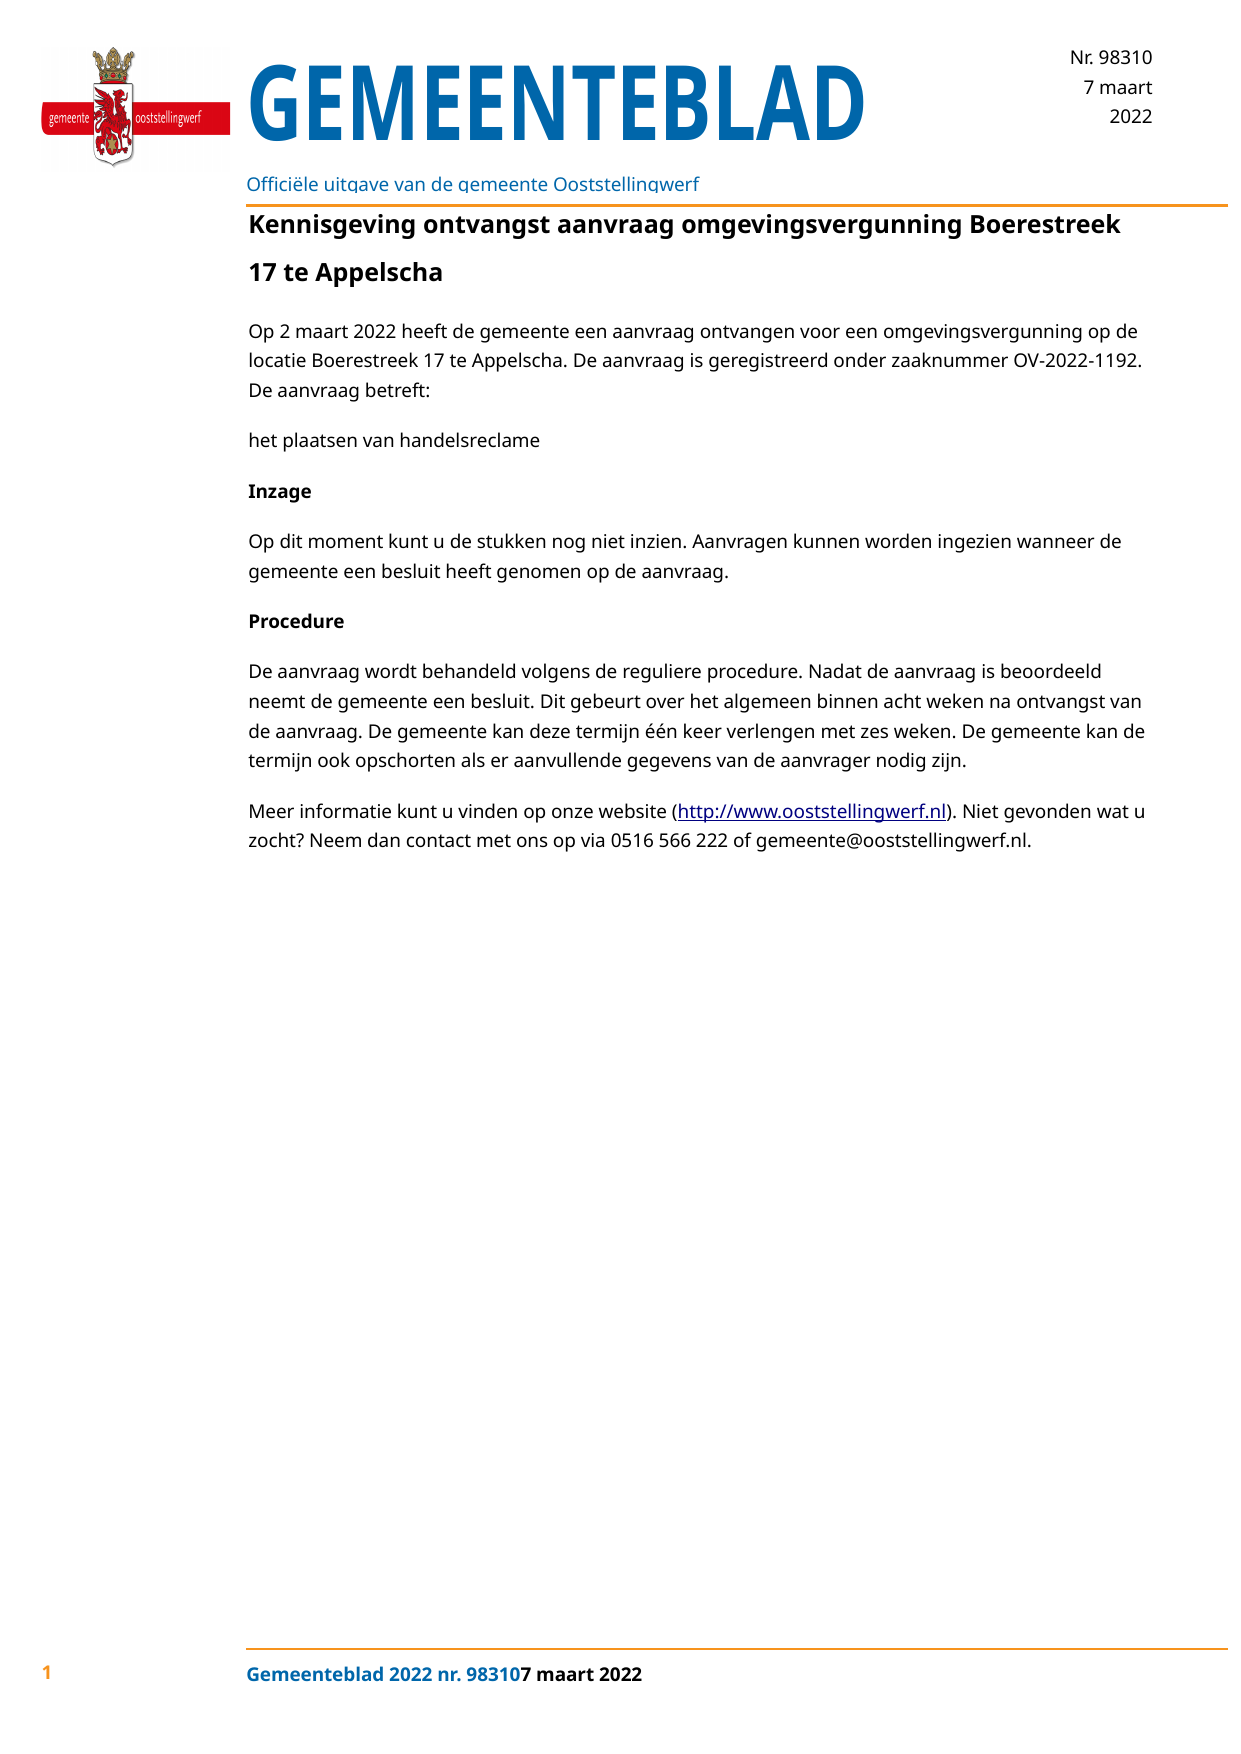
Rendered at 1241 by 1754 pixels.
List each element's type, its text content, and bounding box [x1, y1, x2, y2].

text Op dit moment kunt u de stukken nog niet inzien. Aanvragen kunnen worden ingezien wanneer de gemeente een besluit heeft genomen op de aanvraag. [248, 528, 1152, 584]
text Inzage [248, 478, 1152, 504]
text Kennisgeving ontvangst aanvraag omgevingsvergunning Boerestreek 17 te Appelscha [248, 207, 1152, 288]
text De aanvraag wordt behandeld volgens de reguliere procedure. Nadat de aanvraag is beoordeeld neemt de gemeente een besluit. Dit gebeurt over het algemeen binnen acht weken na ontvangst van de aanvraag. De gemeente kan deze termijn één keer verlengen met zes weken. De gemeente kan de termijn ook opschorten als er aanvullende gegevens van de aanvrager nodig zijn. [248, 659, 1152, 773]
text Meer informatie kunt u vinden op onze website (http://www.ooststellingwerf.nl). Niet gevonden wat u zocht? Neem dan contact met ons op via 0516 566 222 of gemeente@ooststellingwerf.nl. [248, 798, 1152, 853]
picture [41, 47, 231, 172]
text Op 2 maart 2022 heeft de gemeente een aanvraag ontvangen voor een omgevingsvergunning op de locatie Boerestreek 17 te Appelscha. De aanvraag is geregistreerd onder zaaknummer OV-2022-1192. De aanvraag betreft: [248, 318, 1152, 403]
text het plaatsen van handelsreclame [248, 427, 1152, 453]
text Procedure [248, 608, 1152, 634]
